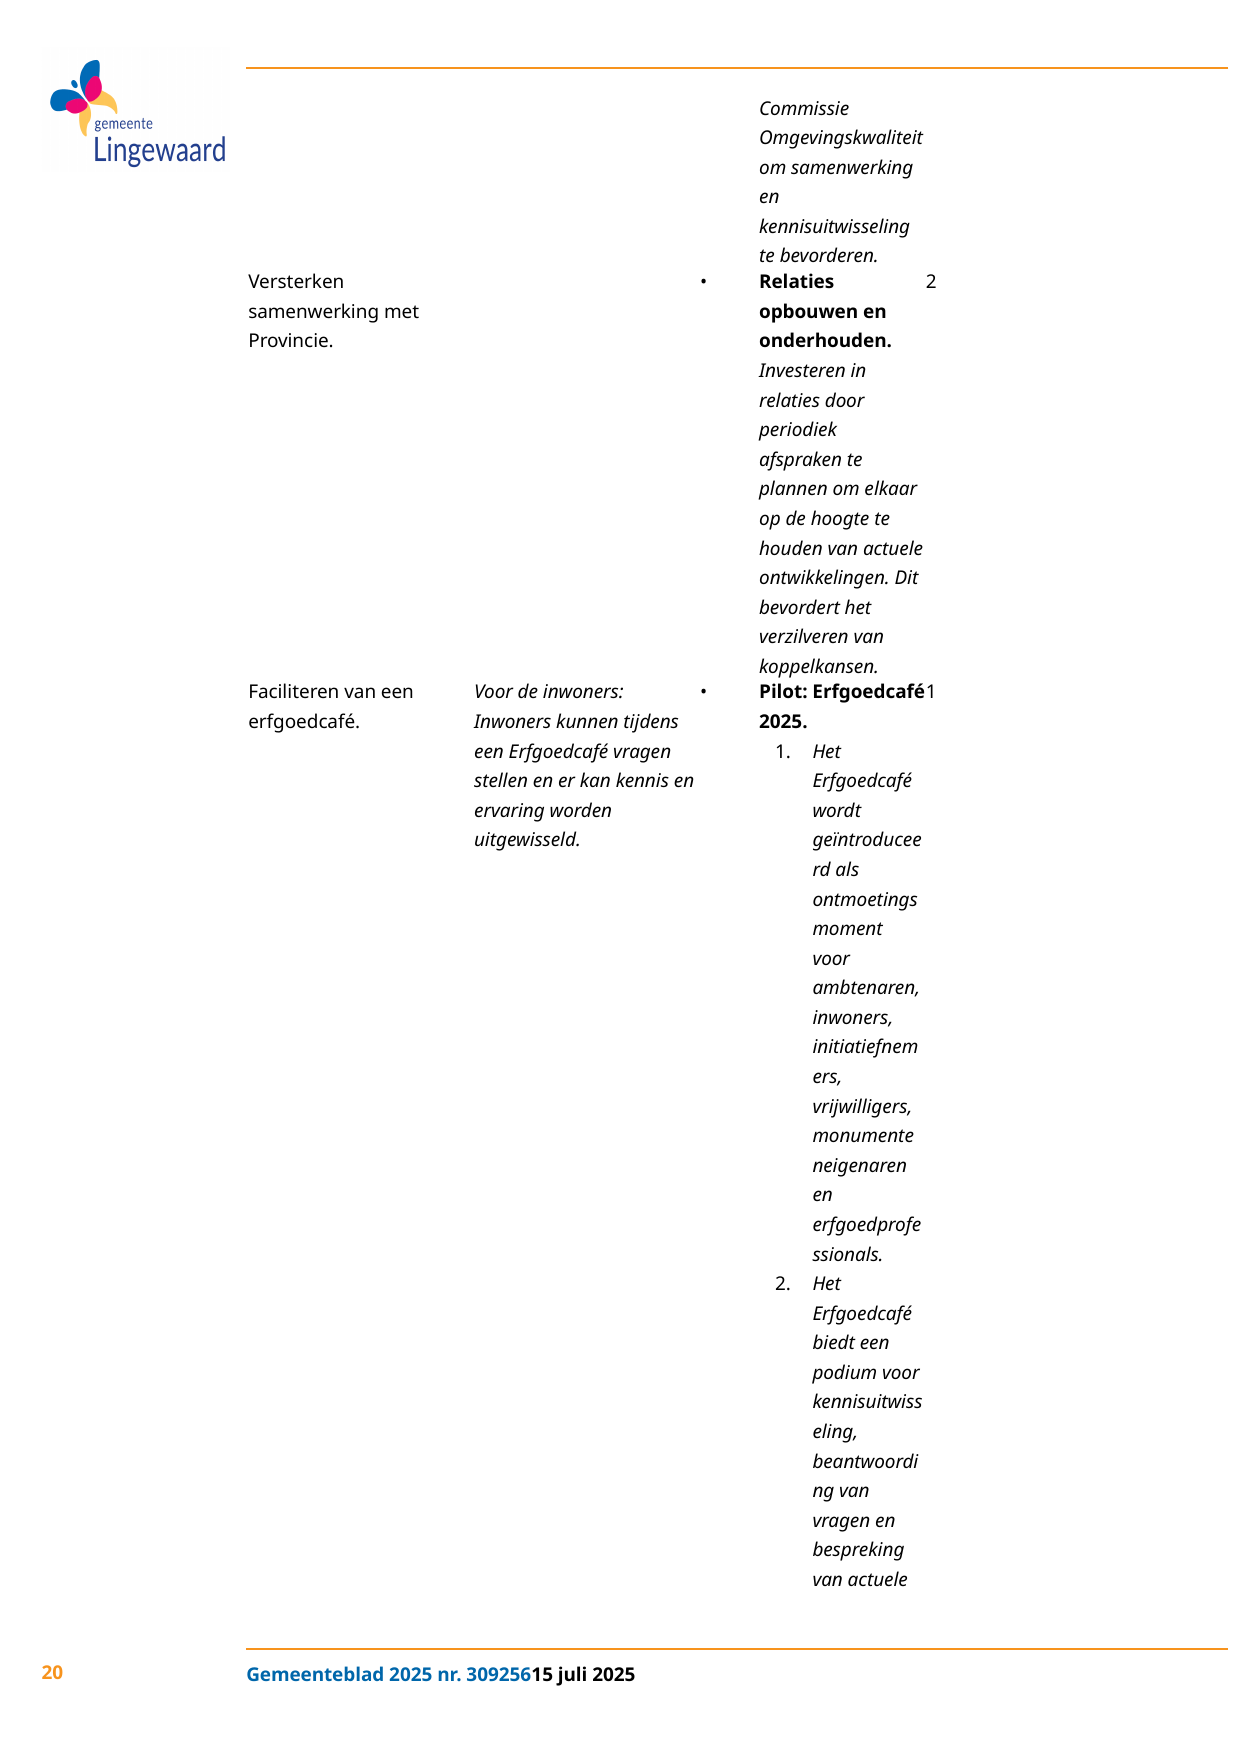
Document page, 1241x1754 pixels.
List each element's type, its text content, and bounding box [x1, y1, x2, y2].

table_cell Pilot: Erfgoedcafé 2025. Het Erfgoedcafé wordt geïntroduceerd als ontmoetingsmoment voor ambtenaren, inwoners, initiatiefnemers, vrijwilligers, monumenteneigenaren en erfgoedprofessionals. Het Erfgoedcafé biedt een podium voor kennisuitwisseling, beantwoording van vragen en bespreking van actuele [700, 679, 926, 1592]
table_cell [248, 95, 474, 268]
table_cell Commissie Omgevingskwaliteit om samenwerking en kennisuitwisseling te bevorderen. [700, 95, 926, 268]
table_cell Faciliteren van een erfgoedcafé. [248, 679, 474, 1592]
table_cell 2 [926, 269, 1152, 679]
table_cell Versterken samenwerking met Provincie. [248, 269, 474, 679]
table_cell 1 [926, 679, 1152, 1592]
table_cell Voor de inwoners: Inwoners kunnen tijdens een Erfgoedcafé vragen stellen en er kan kennis en ervaring worden uitgewisseld. [474, 679, 700, 1592]
table_cell [926, 95, 1152, 268]
table_cell [474, 95, 700, 268]
table_cell [474, 269, 700, 679]
picture [41, 47, 231, 172]
table_cell Relaties opbouwen en onderhouden. Investeren in relaties door periodiek afspraken te plannen om elkaar op de hoogte te houden van actuele ontwikkelingen. Dit bevordert het verzilveren van koppelkansen. [700, 269, 926, 679]
